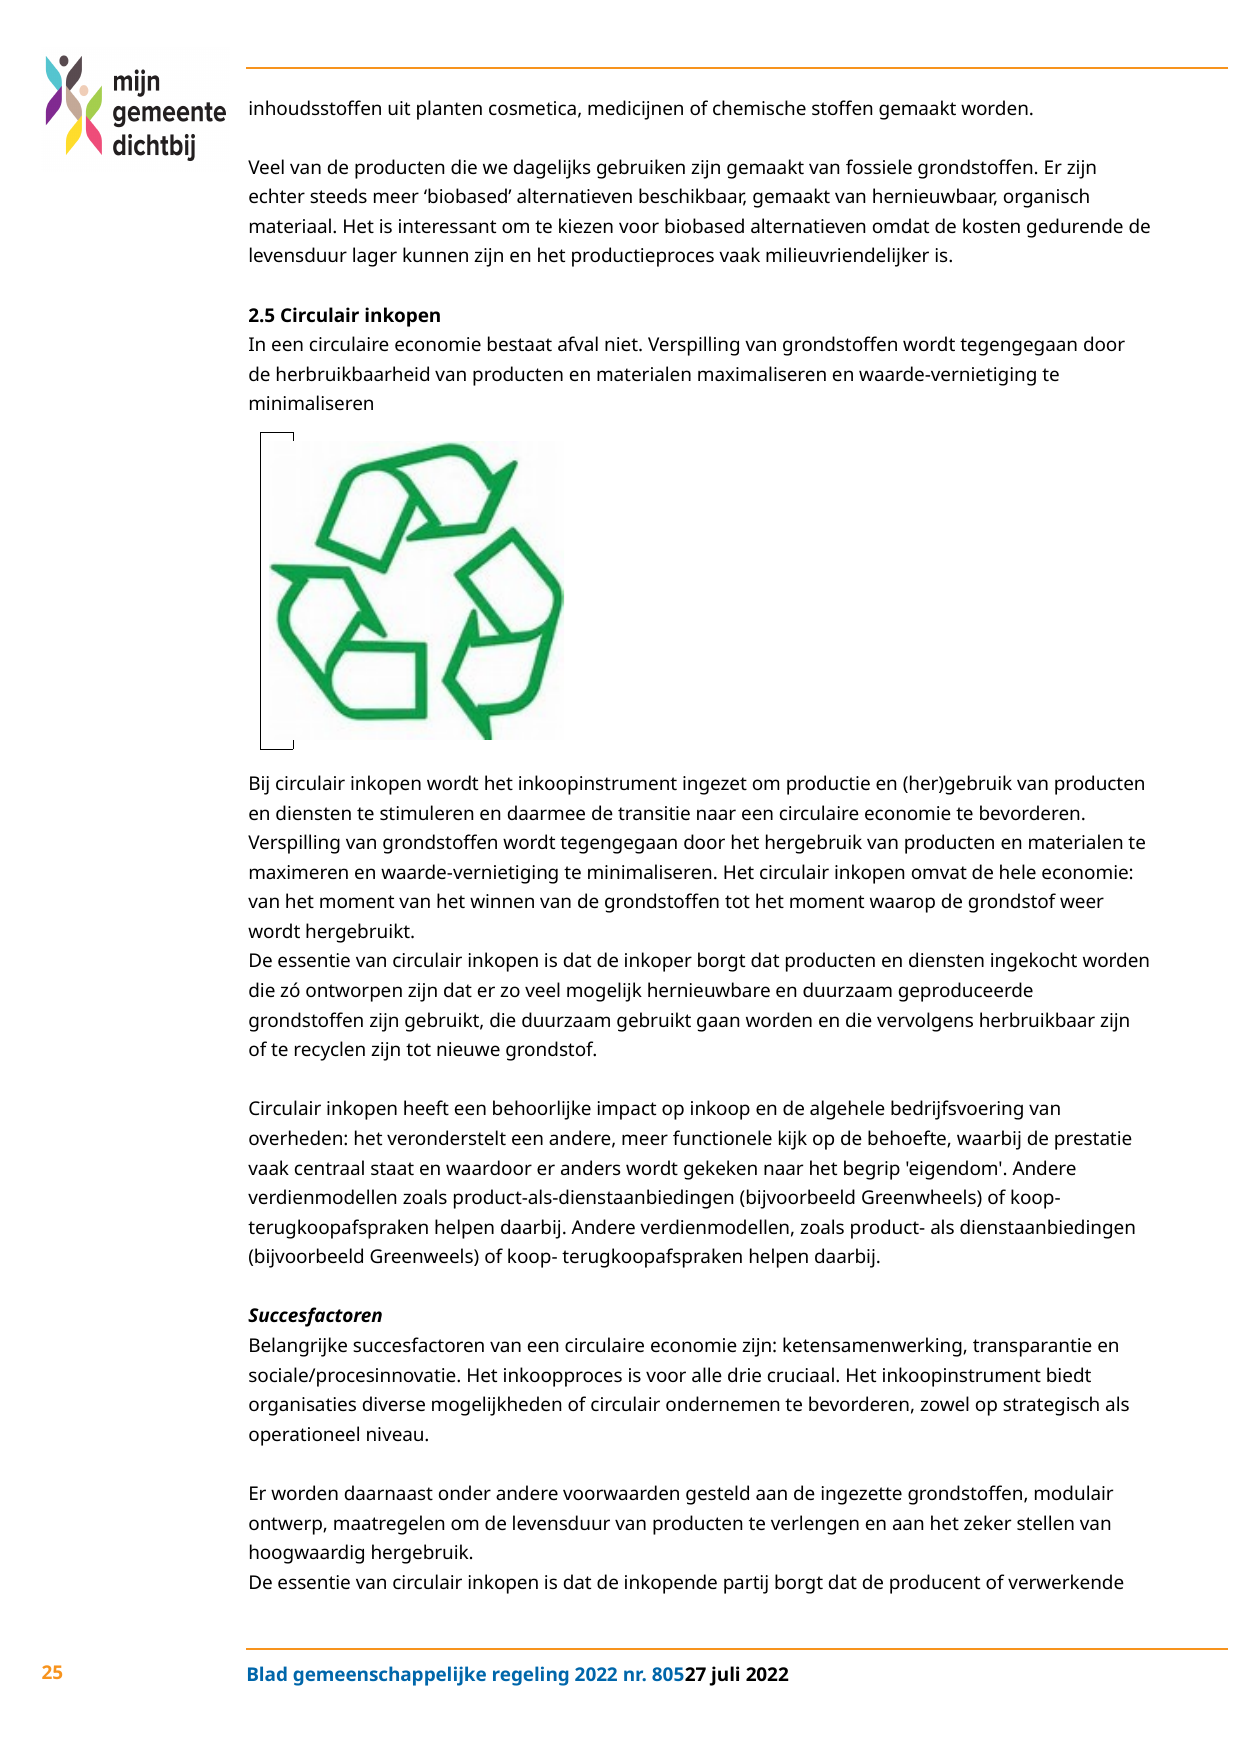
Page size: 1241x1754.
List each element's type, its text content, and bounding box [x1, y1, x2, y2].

text De essentie van circulair inkopen is dat de inkopende partij borgt dat de producent of verwerkende [248, 1569, 1152, 1595]
text Veel van de producten die we dagelijks gebruiken zijn gemaakt van fossiele grondstoffen. Er zijn echter steeds meer ‘biobased’ alternatieven beschikbaar, gemaakt van hernieuwbaar, organisch materiaal. Het is interessant om te kiezen voor biobased alternatieven omdat de kosten gedurende de levensduur lager kunnen zijn en het productieproces vaak milieuvriendelijker is. [248, 154, 1152, 268]
text Belangrijke succesfactoren van een circulaire economie zijn: ketensamenwerking, transparantie en sociale/procesinnovatie. Het inkoopproces is voor alle drie cruciaal. Het inkoopinstrument biedt organisaties diverse mogelijkheden of circulair ondernemen te bevorderen, zowel op strategisch als operationeel niveau. [248, 1332, 1152, 1447]
text Bij circulair inkopen wordt het inkoopinstrument ingezet om productie en (her)gebruik van producten en diensten te stimuleren en daarmee de transitie naar een circulaire economie te bevorderen. Verspilling van grondstoffen wordt tegengegaan door het hergebruik van producten en materialen te maximeren en waarde-vernietiging te minimaliseren. Het circulair inkopen omvat de hele economie: van het moment van het winnen van de grondstoffen tot het moment waarop de grondstof weer wordt hergebruikt. [248, 770, 1152, 944]
text Succesfactoren [248, 1303, 1152, 1328]
text In een circulaire economie bestaat afval niet. Verspilling van grondstoffen wordt tegengegaan door de herbruikbaarheid van producten en materialen maximaliseren en waarde-vernietiging te minimaliseren [248, 331, 1152, 416]
text Circulair inkopen heeft een behoorlijke impact op inkoop en de algehele bedrijfsvoering van overheden: het veronderstelt een andere, meer functionele kijk op de behoefte, waarbij de prestatie vaak centraal staat en waardoor er anders wordt gekeken naar het begrip 'eigendom'. Andere verdienmodellen zoals product-als-dienstaanbiedingen (bijvoorbeeld Greenwheels) of koop-terugkoopafspraken helpen daarbij. Andere verdienmodellen, zoals product- als dienstaanbiedingen (bijvoorbeeld Greenweels) of koop- terugkoopafspraken helpen daarbij. [248, 1096, 1152, 1269]
picture [41, 47, 231, 172]
text De essentie van circulair inkopen is dat de inkoper borgt dat producten en diensten ingekocht worden die zó ontworpen zijn dat er zo veel mogelijk hernieuwbare en duurzaam geproduceerde grondstoffen zijn gebruikt, die duurzaam gebruikt gaan worden en die vervolgens herbruikbaar zijn of te recyclen zijn tot nieuwe grondstof. [248, 948, 1152, 1062]
text Er worden daarnaast onder andere voorwaarden gesteld aan de ingezette grondstoffen, modulair ontwerp, maatregelen om de levensduur van producten te verlengen en aan het zeker stellen van hoogwaardig hergebruik. [248, 1480, 1152, 1565]
text inhoudsstoffen uit planten cosmetica, medicijnen of chemische stoffen gemaakt worden. [248, 95, 1152, 121]
picture [268, 441, 565, 740]
text 2.5 Circulair inkopen [248, 302, 1152, 328]
